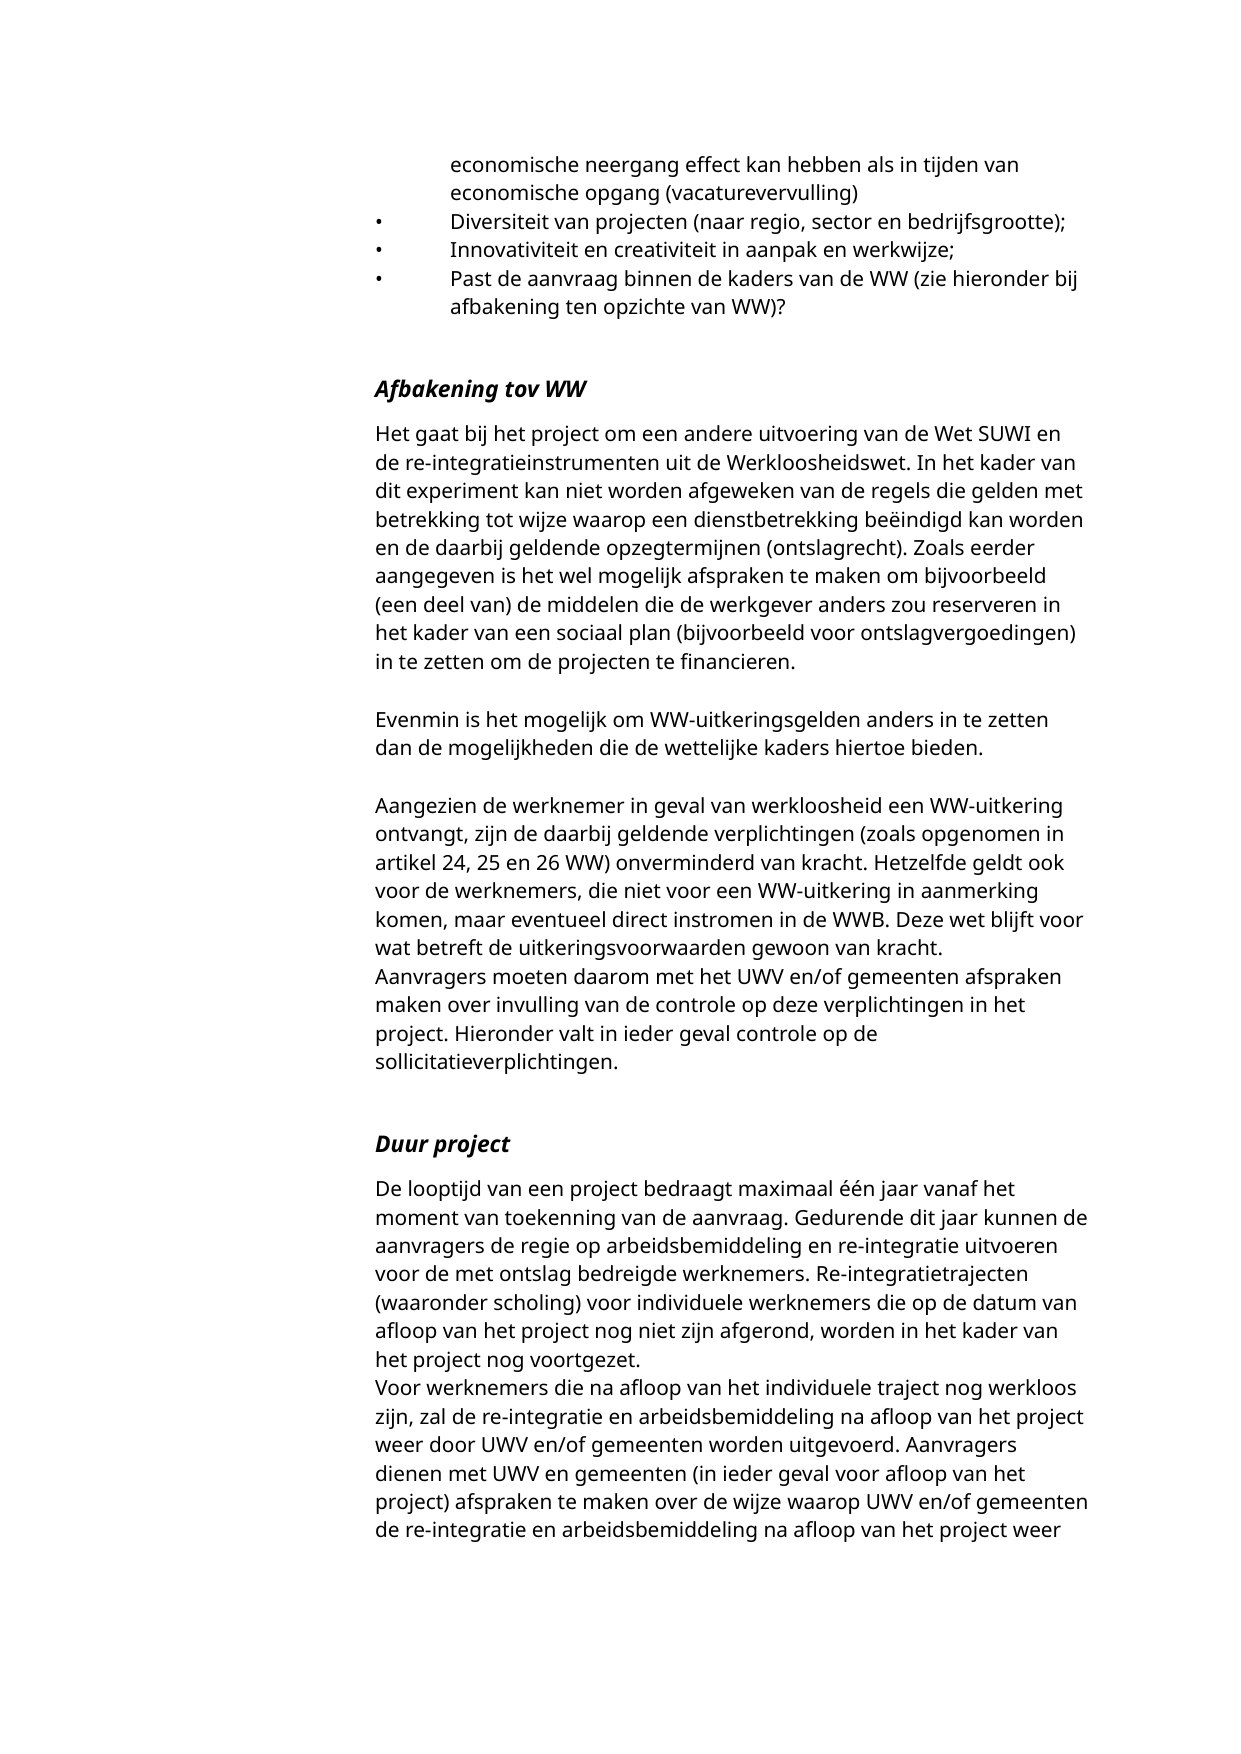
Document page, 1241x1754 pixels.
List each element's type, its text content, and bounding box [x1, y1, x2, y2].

list Diversiteit van projecten (naar regio, sector en bedrijfsgrootte); [375, 207, 1090, 235]
text Het gaat bij het project om een andere uitvoering van de Wet SUWI en de re-integratieinstrumenten uit de Werkloosheidswet. In het kader van dit experiment kan niet worden afgeweken van de regels die gelden met betrekking tot wijze waarop een dienstbetrekking beëindigd kan worden en de daarbij geldende opzegtermijnen (ontslagrecht). Zoals eerder aangegeven is het wel mogelijk afspraken te maken om bijvoorbeeld (een deel van) de middelen die de werkgever anders zou reserveren in het kader van een sociaal plan (bijvoorbeeld voor ontslagvergoedingen) in te zetten om de projecten te financieren. [375, 419, 1090, 675]
text Aanvragers moeten daarom met het UWV en/of gemeenten afspraken maken over invulling van de controle op deze verplichtingen in het project. Hieronder valt in ieder geval controle op de sollicitatieverplichtingen. [375, 962, 1090, 1076]
list Past de aanvraag binnen de kaders van de WW (zie hieronder bij afbakening ten opzichte van WW)? [375, 264, 1090, 321]
list Innovativiteit en creativiteit in aanpak en werkwijze; [375, 235, 1090, 264]
text Evenmin is het mogelijk om WW-uitkeringsgelden anders in te zetten dan de mogelijkheden die de wettelijke kaders hiertoe bieden. [375, 705, 1090, 762]
list economische neergang effect kan hebben als in tijden van economische opgang (vacaturevervulling) [375, 150, 1090, 207]
text De looptijd van een project bedraagt maximaal één jaar vanaf het moment van toekenning van de aanvraag. Gedurende dit jaar kunnen de aanvragers de regie op arbeidsbemiddeling en re-integratie uitvoeren voor de met ontslag bedreigde werknemers. Re-integratietrajecten (waaronder scholing) voor individuele werknemers die op de datum van afloop van het project nog niet zijn afgerond, worden in het kader van het project nog voortgezet. [375, 1174, 1090, 1373]
text Aangezien de werknemer in geval van werkloosheid een WW-uitkering ontvangt, zijn de daarbij geldende verplichtingen (zoals opgenomen in artikel 24, 25 en 26 WW) onverminderd van kracht. Hetzelfde geldt ook voor de werknemers, die niet voor een WW-uitkering in aanmerking komen, maar eventueel direct instromen in de WWB. Deze wet blijft voor wat betreft de uitkeringsvoorwaarden gewoon van kracht. [375, 791, 1090, 962]
subtitle Afbakening tov WW [375, 373, 1090, 404]
text Voor werknemers die na afloop van het individuele traject nog werkloos zijn, zal de re-integratie en arbeidsbemiddeling na afloop van het project weer door UWV en/of gemeenten worden uitgevoerd. Aanvragers dienen met UWV en gemeenten (in ieder geval voor afloop van het project) afspraken te maken over de wijze waarop UWV en/of gemeenten de re-integratie en arbeidsbemiddeling na afloop van het project weer [375, 1373, 1090, 1544]
subtitle Duur project [375, 1128, 1090, 1159]
